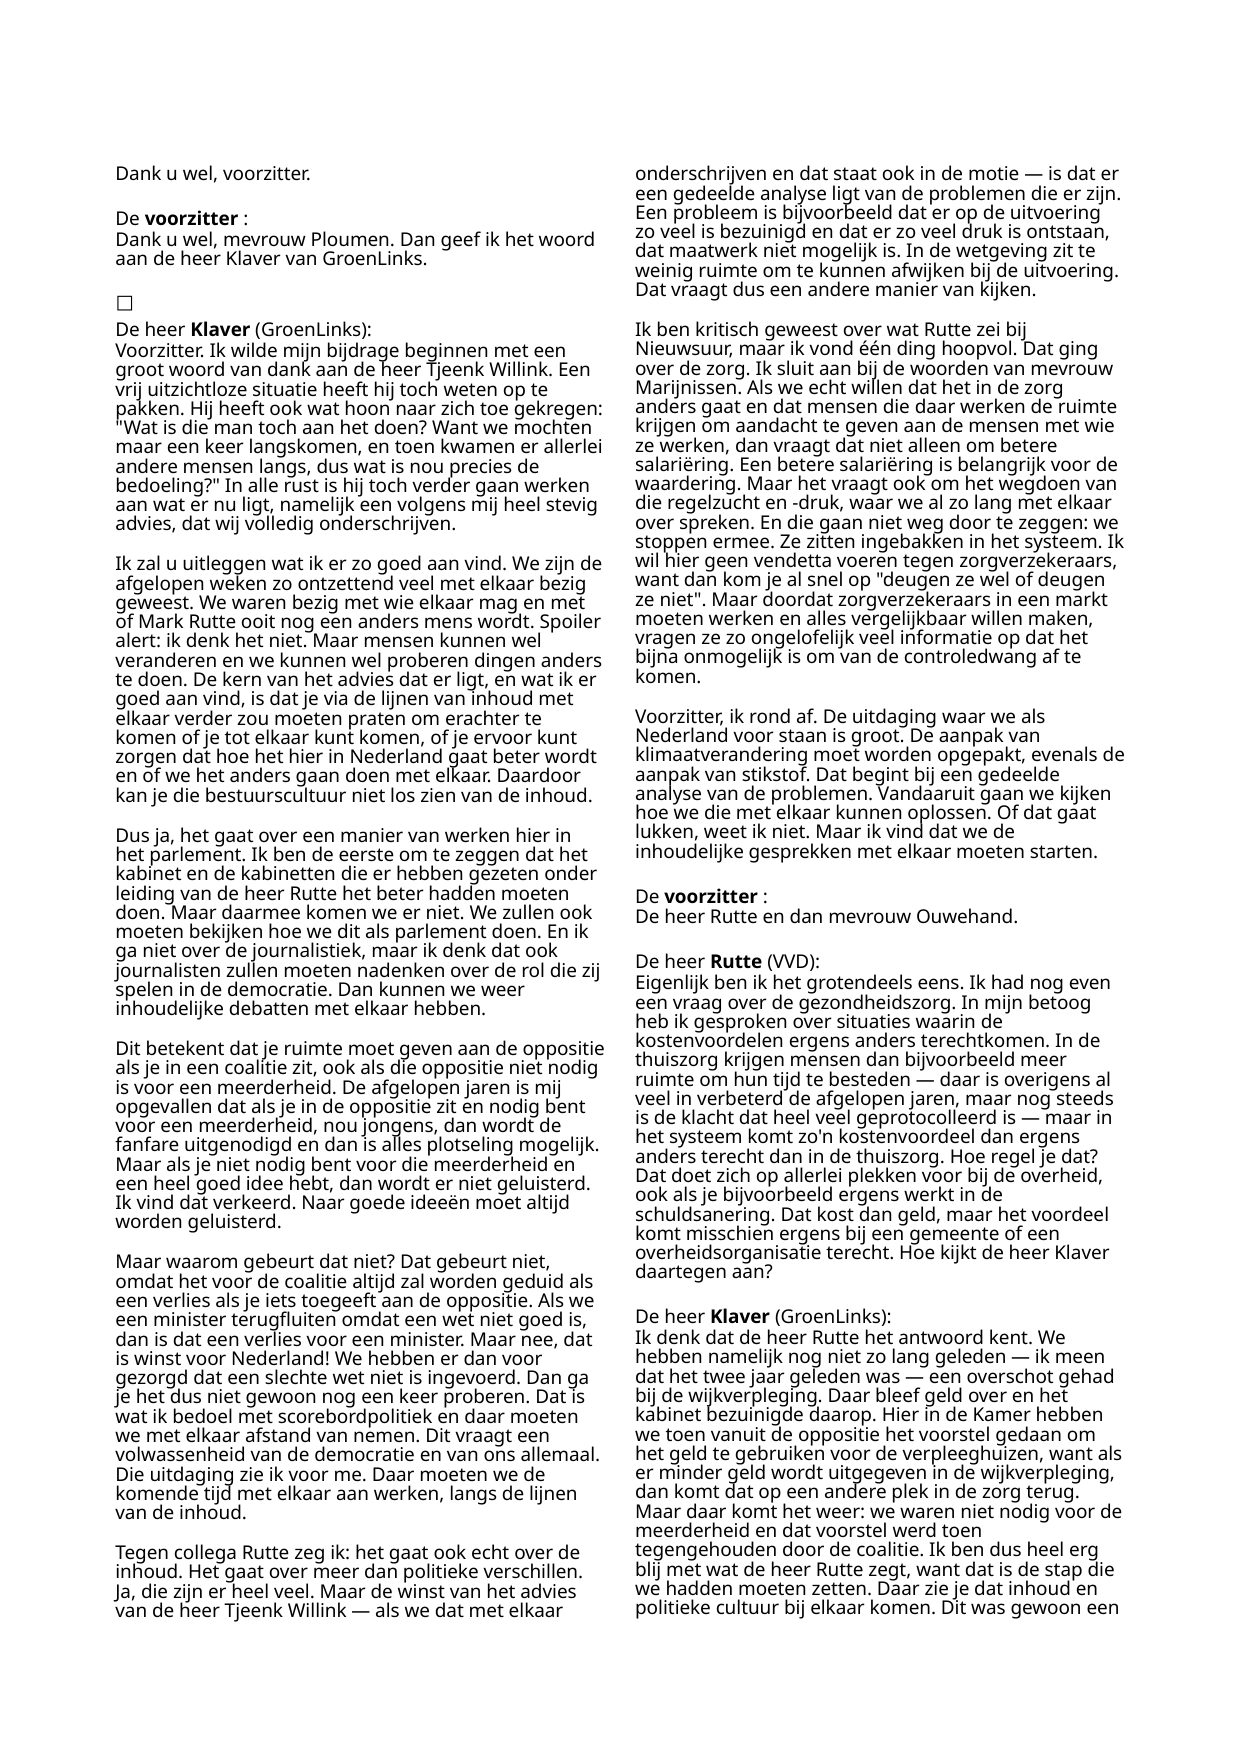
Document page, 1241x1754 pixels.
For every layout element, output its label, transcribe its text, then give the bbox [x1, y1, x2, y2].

text Dit betekent dat je ruimte moet geven aan de oppositie als je in een coalitie zit, ook als die oppositie niet nodig is voor een meerderheid. De afgelopen jaren is mij opgevallen dat als je in de oppositie zit en nodig bent voor een meerderheid, nou jongens, dan wordt de fanfare uitgenodigd en dan is alles plotseling mogelijk. Maar als je niet nodig bent voor die meerderheid en een heel goed idee hebt, dan wordt er niet geluisterd. Ik vind dat verkeerd. Naar goede ideeën moet altijd worden geluisterd. [115, 1040, 605, 1233]
text Voorzitter. Ik wilde mijn bijdrage beginnen met een groot woord van dank aan de heer Tjeenk Willink. Een vrij uitzichtloze situatie heeft hij toch weten op te pakken. Hij heeft ook wat hoon naar zich toe gekregen: "Wat is die man toch aan het doen? Want we mochten maar een keer langskomen, en toen kwamen er allerlei andere mensen langs, dus wat is nou precies de bedoeling?" In alle rust is hij toch verder gaan werken aan wat er nu ligt, namelijk een volgens mij heel stevig advies, dat wij volledig onderschrijven. [115, 342, 605, 535]
text onderschrijven en dat staat ook in de motie — is dat er een gedeelde analyse ligt van de problemen die er zijn. Een probleem is bijvoorbeeld dat er op de uitvoering zo veel is bezuinigd en dat er zo veel druk is ontstaan, dat maatwerk niet mogelijk is. In de wetgeving zit te weinig ruimte om te kunnen afwijken bij de uitvoering. Dat vraagt dus een andere manier van kijken. [635, 165, 1125, 300]
text Voorzitter, ik rond af. De uitdaging waar we als Nederland voor staan is groot. De aanpak van klimaatverandering moet worden opgepakt, evenals de aanpak van stikstof. Dat begint bij een gedeelde analyse van de problemen. Vandaaruit gaan we kijken hoe we die met elkaar kunnen oplossen. Of dat gaat lukken, weet ik niet. Maar ik vind dat we de inhoudelijke gesprekken met elkaar moeten starten. [635, 708, 1125, 862]
text Ik ben kritisch geweest over wat Rutte zei bij Nieuwsuur, maar ik vond één ding hoopvol. Dat ging over de zorg. Ik sluit aan bij de woorden van mevrouw Marijnissen. Als we echt willen dat het in de zorg anders gaat en dat mensen die daar werken de ruimte krijgen om aandacht te geven aan de mensen met wie ze werken, dan vraagt dat niet alleen om betere salariëring. Een betere salariëring is belangrijk voor de waardering. Maar het vraagt ook om het wegdoen van die regelzucht en -druk, waar we al zo lang met elkaar over spreken. En die gaan niet weg door te zeggen: we stoppen ermee. Ze zitten ingebakken in het systeem. Ik wil hier geen vendetta voeren tegen zorgverzekeraars, want dan kom je al snel op "deugen ze wel of deugen ze niet". Maar doordat zorgverzekeraars in een markt moeten werken en alles vergelijkbaar willen maken, vragen ze zo ongelofelijk veel informatie op dat het bijna onmogelijk is om van de controledwang af te komen. [635, 321, 1125, 687]
text De heer Klaver (GroenLinks): [635, 1303, 1125, 1329]
text De voorzitter : [635, 883, 1125, 908]
text Dank u wel, voorzitter. [115, 165, 605, 184]
text Dus ja, het gaat over een manier van werken hier in het parlement. Ik ben de eerste om te zeggen dat het kabinet en de kabinetten die er hebben gezeten onder leiding van de heer Rutte het beter hadden moeten doen. Maar daarmee komen we er niet. We zullen ook moeten bekijken hoe we dit als parlement doen. En ik ga niet over de journalistiek, maar ik denk dat ook journalisten zullen moeten nadenken over de rol die zij spelen in de democratie. Dan kunnen we weer inhoudelijke debatten met elkaar hebben. [115, 827, 605, 1019]
text Ik denk dat de heer Rutte het antwoord kent. We hebben namelijk nog niet zo lang geleden — ik meen dat het twee jaar geleden was — een overschot gehad bij de wijkverpleging. Daar bleef geld over en het kabinet bezuinigde daarop. Hier in de Kamer hebben we toen vanuit de oppositie het voorstel gedaan om het geld te gebruiken voor de verpleeghuizen, want als er minder geld wordt uitgegeven in de wijkverpleging, dan komt dat op een andere plek in de zorg terug. Maar daar komt het weer: we waren niet nodig voor de meerderheid en dat voorstel werd toen tegengehouden door de coalitie. Ik ben dus heel erg blij met wat de heer Rutte zegt, want dat is de stap die we hadden moeten zetten. Daar zie je dat inhoud en politieke cultuur bij elkaar komen. Dit was gewoon een [635, 1329, 1125, 1618]
text Dank u wel, mevrouw Ploumen. Dan geef ik het woord aan de heer Klaver van GroenLinks. [115, 231, 605, 270]
text Ik zal u uitleggen wat ik er zo goed aan vind. We zijn de afgelopen weken zo ontzettend veel met elkaar bezig geweest. We waren bezig met wie elkaar mag en met of Mark Rutte ooit nog een anders mens wordt. Spoiler alert: ik denk het niet. Maar mensen kunnen wel veranderen en we kunnen wel proberen dingen anders te doen. De kern van het advies dat er ligt, en wat ik er goed aan vind, is dat je via de lijnen van inhoud met elkaar verder zou moeten praten om erachter te komen of je tot elkaar kunt komen, of je ervoor kunt zorgen dat hoe het hier in Nederland gaat beter wordt en of we het anders gaan doen met elkaar. Daardoor kan je die bestuurscultuur niet los zien van de inhoud. [115, 555, 605, 806]
text De heer Klaver (GroenLinks): [115, 316, 605, 342]
text Eigenlijk ben ik het grotendeels eens. Ik had nog even een vraag over de gezondheidszorg. In mijn betoog heb ik gesproken over situaties waarin de kostenvoordelen ergens anders terechtkomen. In de thuiszorg krijgen mensen dan bijvoorbeeld meer ruimte om hun tijd te besteden — daar is overigens al veel in verbeterd de afgelopen jaren, maar nog steeds is de klacht dat heel veel geprotocolleerd is — maar in het systeem komt zo'n kostenvoordeel dan ergens anders terecht dan in de thuiszorg. Hoe regel je dat? Dat doet zich op allerlei plekken voor bij de overheid, ook als je bijvoorbeeld ergens werkt in de schuldsanering. Dat kost dan geld, maar het voordeel komt misschien ergens bij een gemeente of een overheidsorganisatie terecht. Hoe kijkt de heer Klaver daartegen aan? [635, 974, 1125, 1283]
text De voorzitter : [115, 205, 605, 231]
text Tegen collega Rutte zeg ik: het gaat ook echt over de inhoud. Het gaat over meer dan politieke verschillen. Ja, die zijn er heel veel. Maar de winst van het advies van de heer Tjeenk Willink — als we dat met elkaar [115, 1544, 605, 1621]
text De heer Rutte (VVD): [635, 949, 1125, 974]
text ⬜ [115, 291, 605, 316]
text De heer Rutte en dan mevrouw Ouwehand. [635, 908, 1125, 928]
text Maar waarom gebeurt dat niet? Dat gebeurt niet, omdat het voor de coalitie altijd zal worden geduid als een verlies als je iets toegeeft aan de oppositie. Als we een minister terugfluiten omdat een wet niet goed is, dan is dat een verlies voor een minister. Maar nee, dat is winst voor Nederland! We hebben er dan voor gezorgd dat een slechte wet niet is ingevoerd. Dan ga je het dus niet gewoon nog een keer proberen. Dat is wat ik bedoel met scorebordpolitiek en daar moeten we met elkaar afstand van nemen. Dit vraagt een volwassenheid van de democratie en van ons allemaal. Die uitdaging zie ik voor me. Daar moeten we de komende tijd met elkaar aan werken, langs de lijnen van de inhoud. [115, 1253, 605, 1523]
